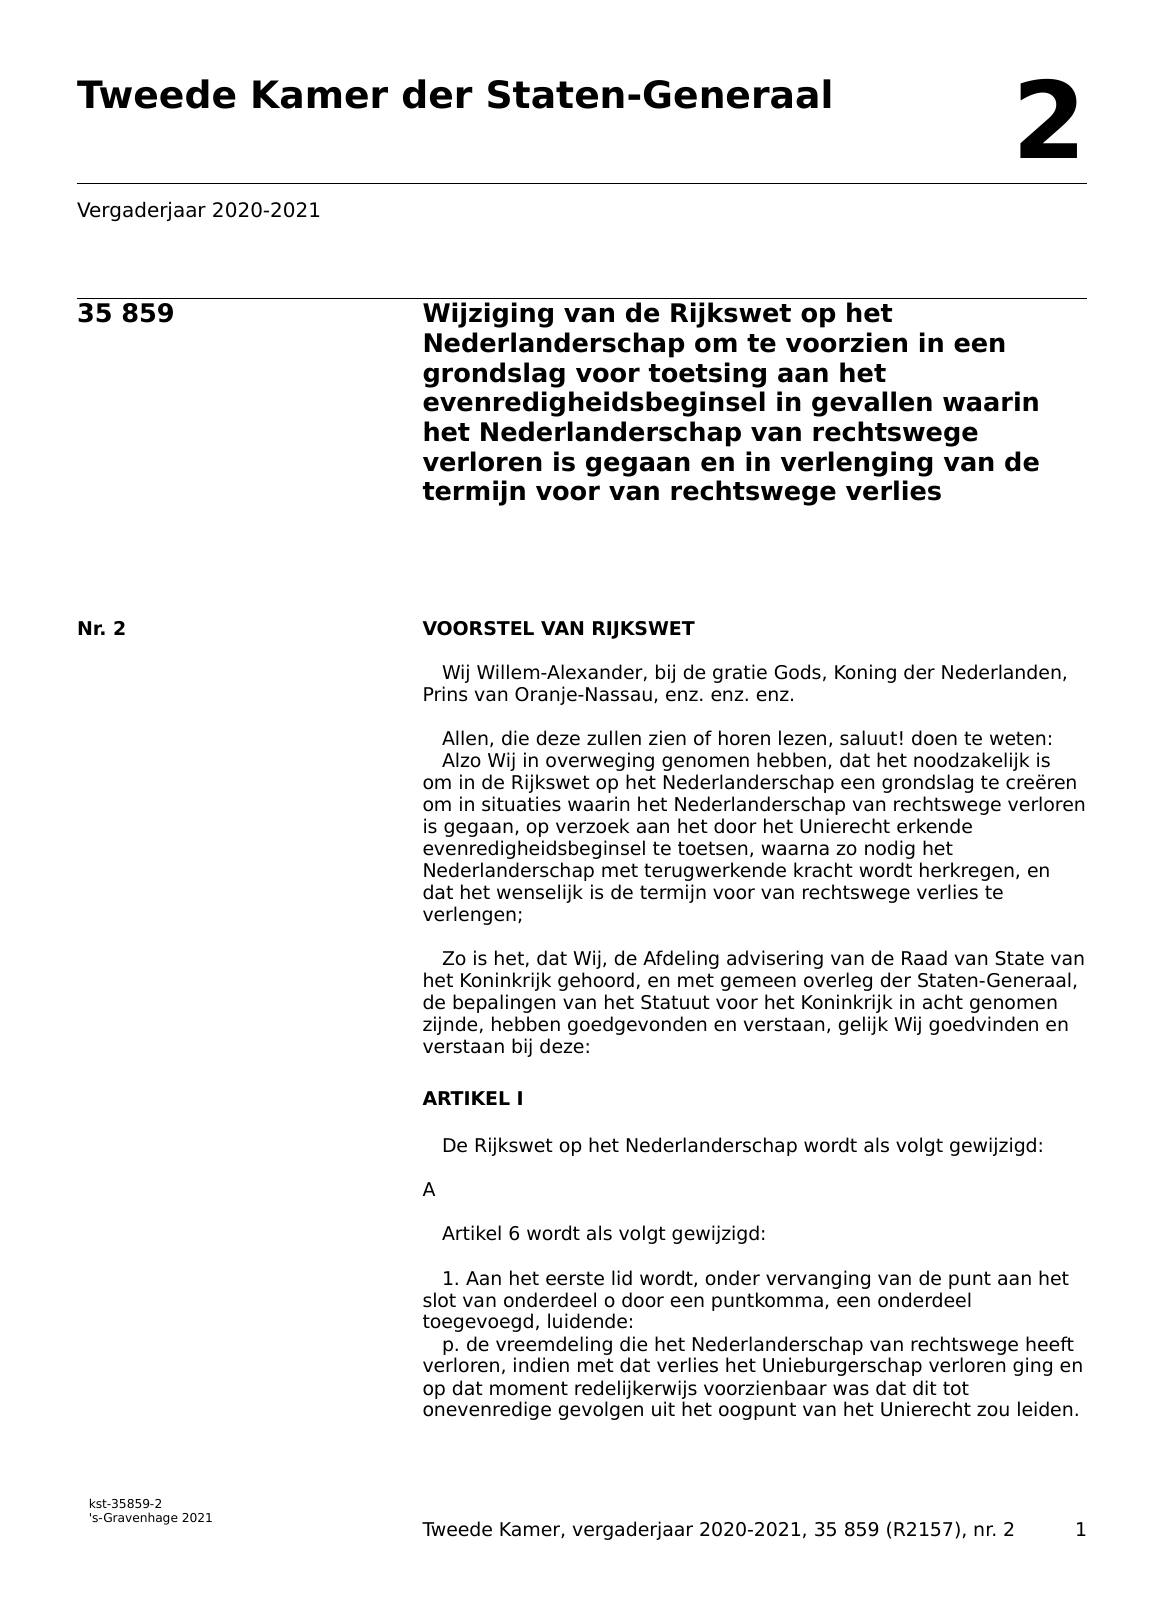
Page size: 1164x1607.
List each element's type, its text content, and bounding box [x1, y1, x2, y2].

text Wij Willem-Alexander, bij de gratie Gods, Koning der Nederlanden, Prins van Oranje-Nassau, enz. enz. enz. [422, 662, 1087, 706]
subtitle 35 859 Wijziging van de Rijkswet op het Nederlanderschap om te voorzien in een grondslag voor toetsing aan het evenredigheidsbeginsel in gevallen waarin het Nederlanderschap van rechtswege verloren is gegaan en in verlenging van de termijn voor van rechtswege verlies [77, 299, 1087, 507]
text 's-Gravenhage 2021 [88, 1511, 323, 1525]
text kst-35859-2 [88, 1497, 323, 1511]
table_header Tweede Kamer der Staten-Generaal [77, 59, 886, 183]
subtitle ARTIKEL I [422, 1088, 1087, 1110]
text Artikel 6 wordt als volgt gewijzigd: [422, 1223, 1087, 1245]
text A [422, 1179, 1087, 1201]
table_cell Vergaderjaar 2020-2021 [77, 184, 1087, 298]
text Allen, die deze zullen zien of horen lezen, saluut! doen te weten: [422, 728, 1087, 750]
text 1. Aan het eerste lid wordt, onder vervanging van de punt aan het slot van onderdeel o door een puntkomma, een onderdeel toegevoegd, luidende: [422, 1267, 1087, 1333]
subtitle Nr. 2 VOORSTEL VAN RIJKSWET [77, 618, 1087, 640]
text Alzo Wij in overweging genomen hebben, dat het noodzakelijk is om in de Rijkswet op het Nederlanderschap een grondslag te creëren om in situaties waarin het Nederlanderschap van rechtswege verloren is gegaan, op verzoek aan het door het Unierecht erkende evenredigheidsbeginsel te toetsen, waarna zo nodig het Nederlanderschap met terugwerkende kracht wordt herkregen, en dat het wenselijk is de termijn voor van rechtswege verlies te verlengen; [422, 750, 1087, 926]
text De Rijkswet op het Nederlanderschap wordt als volgt gewijzigd: [422, 1135, 1087, 1157]
text Zo is het, dat Wij, de Afdeling advisering van de Raad van State van het Koninkrijk gehoord, en met gemeen overleg der Staten-Generaal, de bepalingen van het Statuut voor het Koninkrijk in acht genomen zijnde, hebben goedgevonden en verstaan, gelijk Wij goedvinden en verstaan bij deze: [422, 948, 1087, 1058]
text p. de vreemdeling die het Nederlanderschap van rechtswege heeft verloren, indien met dat verlies het Unieburgerschap verloren ging en op dat moment redelijkerwijs voorzienbaar was dat dit tot onevenredige gevolgen uit het oogpunt van het Unierecht zou leiden. [422, 1333, 1087, 1421]
table_header 2 [886, 59, 1087, 183]
